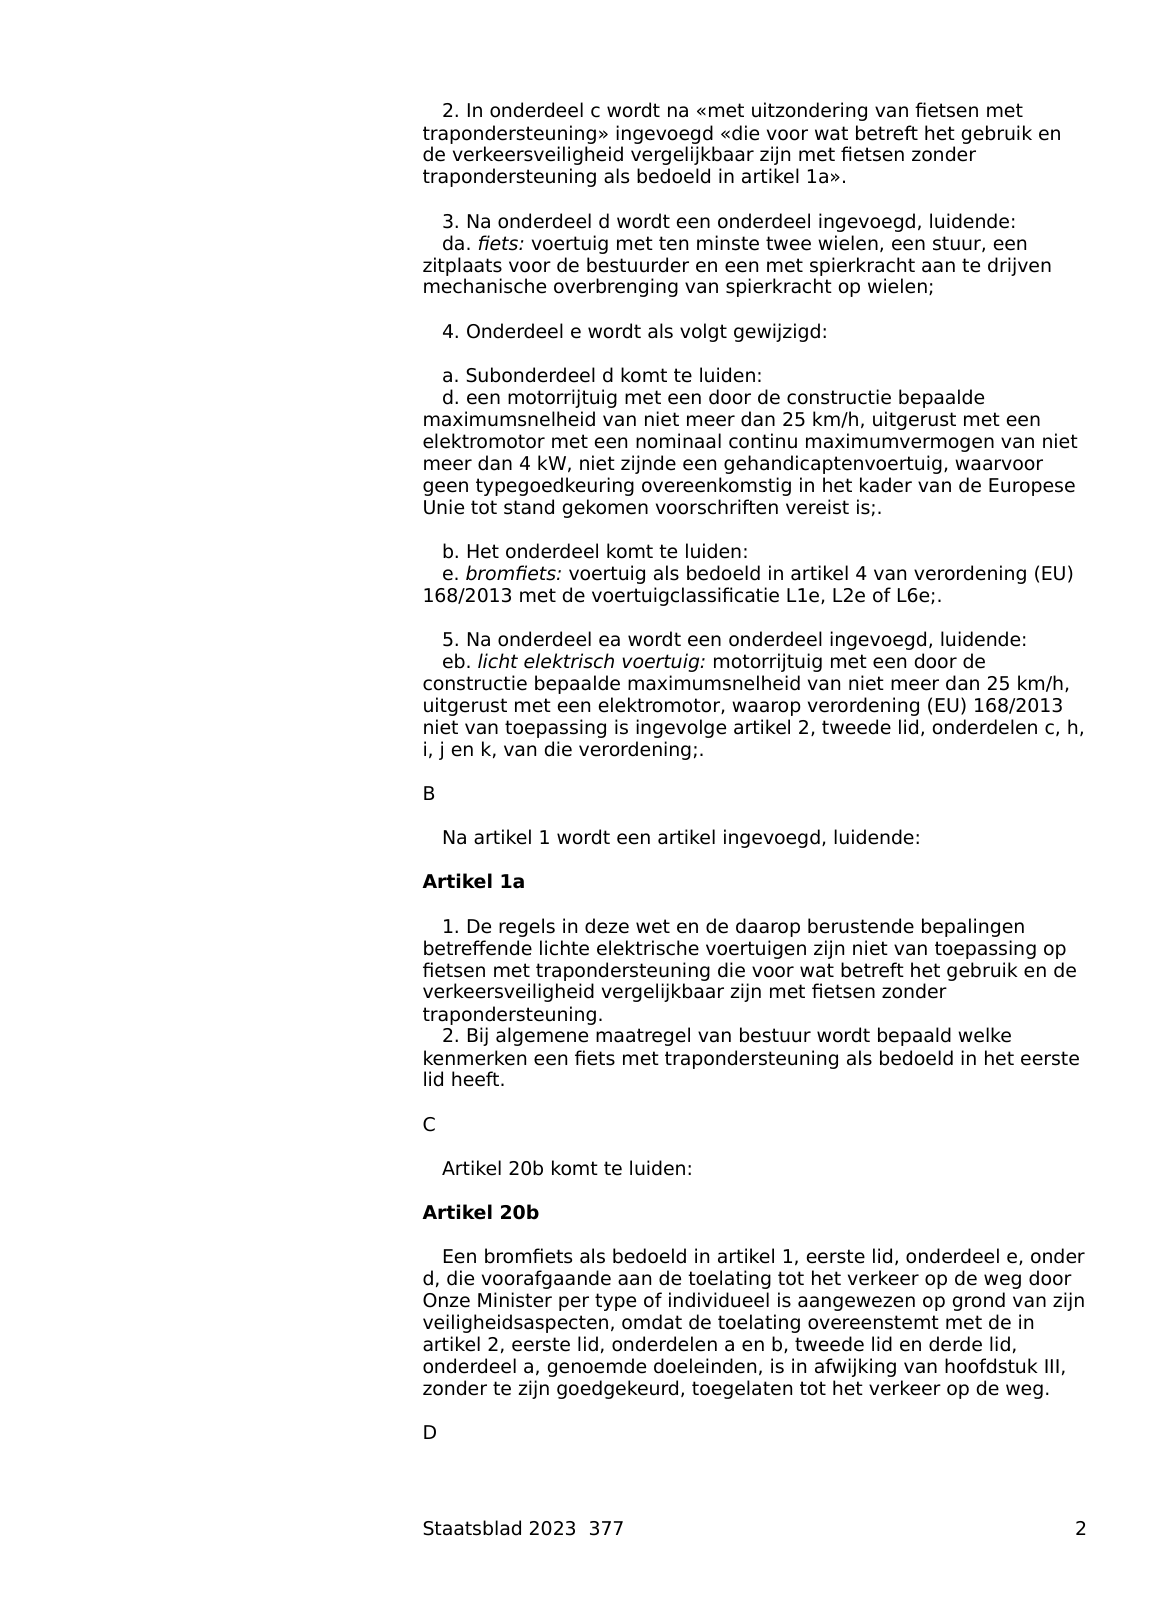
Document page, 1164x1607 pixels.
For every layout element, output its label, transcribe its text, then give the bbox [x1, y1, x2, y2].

text eb. licht elektrisch voertuig: motorrijtuig met een door de constructie bepaalde maximumsnelheid van niet meer dan 25 km/h, uitgerust met een elektromotor, waarop verordening (EU) 168/2013 niet van toepassing is ingevolge artikel 2, tweede lid, onderdelen c, h, i, j en k, van die verordening;. [422, 651, 1087, 761]
text 1. De regels in deze wet en de daarop berustende bepalingen betreffende lichte elektrische voertuigen zijn niet van toepassing op fietsen met trapondersteuning die voor wat betreft het gebruik en de verkeersveiligheid vergelijkbaar zijn met fietsen zonder trapondersteuning. [422, 916, 1087, 1025]
text da. fiets: voertuig met ten minste twee wielen, een stuur, een zitplaats voor de bestuurder en een met spierkracht aan te drijven mechanische overbrenging van spierkracht op wielen; [422, 232, 1087, 298]
text d. een motorrijtuig met een door de constructie bepaalde maximumsnelheid van niet meer dan 25 km/h, uitgerust met een elektromotor met een nominaal continu maximumvermogen van niet meer dan 4 kW, niet zijnde een gehandicaptenvoertuig, waarvoor geen typegoedkeuring overeenkomstig in het kader van de Europese Unie tot stand gekomen voorschriften vereist is;. [422, 387, 1087, 519]
text Een bromfiets als bedoeld in artikel 1, eerste lid, onderdeel e, onder d, die voorafgaande aan de toelating tot het verkeer op de weg door Onze Minister per type of individueel is aangewezen op grond van zijn veiligheidsaspecten, omdat de toelating overeenstemt met de in artikel 2, eerste lid, onderdelen a en b, tweede lid en derde lid, onderdeel a, genoemde doeleinden, is in afwijking van hoofdstuk III, zonder te zijn goedgekeurd, toegelaten tot het verkeer op de weg. [422, 1246, 1087, 1400]
subtitle Artikel 20b [422, 1202, 1087, 1224]
text B [422, 783, 1087, 805]
text Na artikel 1 wordt een artikel ingevoegd, luidende: [422, 827, 1087, 849]
text 5. Na onderdeel ea wordt een onderdeel ingevoegd, luidende: [422, 629, 1087, 651]
text 3. Na onderdeel d wordt een onderdeel ingevoegd, luidende: [422, 211, 1087, 232]
text a. Subonderdeel d komt te luiden: [422, 365, 1087, 387]
text 2. Bij algemene maatregel van bestuur wordt bepaald welke kenmerken een fiets met trapondersteuning als bedoeld in het eerste lid heeft. [422, 1025, 1087, 1091]
text b. Het onderdeel komt te luiden: [422, 541, 1087, 563]
text 2. In onderdeel c wordt na «met uitzondering van fietsen met trapondersteuning» ingevoegd «die voor wat betreft het gebruik en de verkeersveiligheid vergelijkbaar zijn met fietsen zonder trapondersteuning als bedoeld in artikel 1a». [422, 100, 1087, 188]
text Artikel 20b komt te luiden: [422, 1158, 1087, 1180]
text e. bromfiets: voertuig als bedoeld in artikel 4 van verordening (EU) 168/2013 met de voertuigclassificatie L1e, L2e of L6e;. [422, 563, 1087, 607]
text 4. Onderdeel e wordt als volgt gewijzigd: [422, 321, 1087, 343]
text C [422, 1113, 1087, 1136]
text D [422, 1422, 1087, 1444]
subtitle Artikel 1a [422, 871, 1087, 893]
